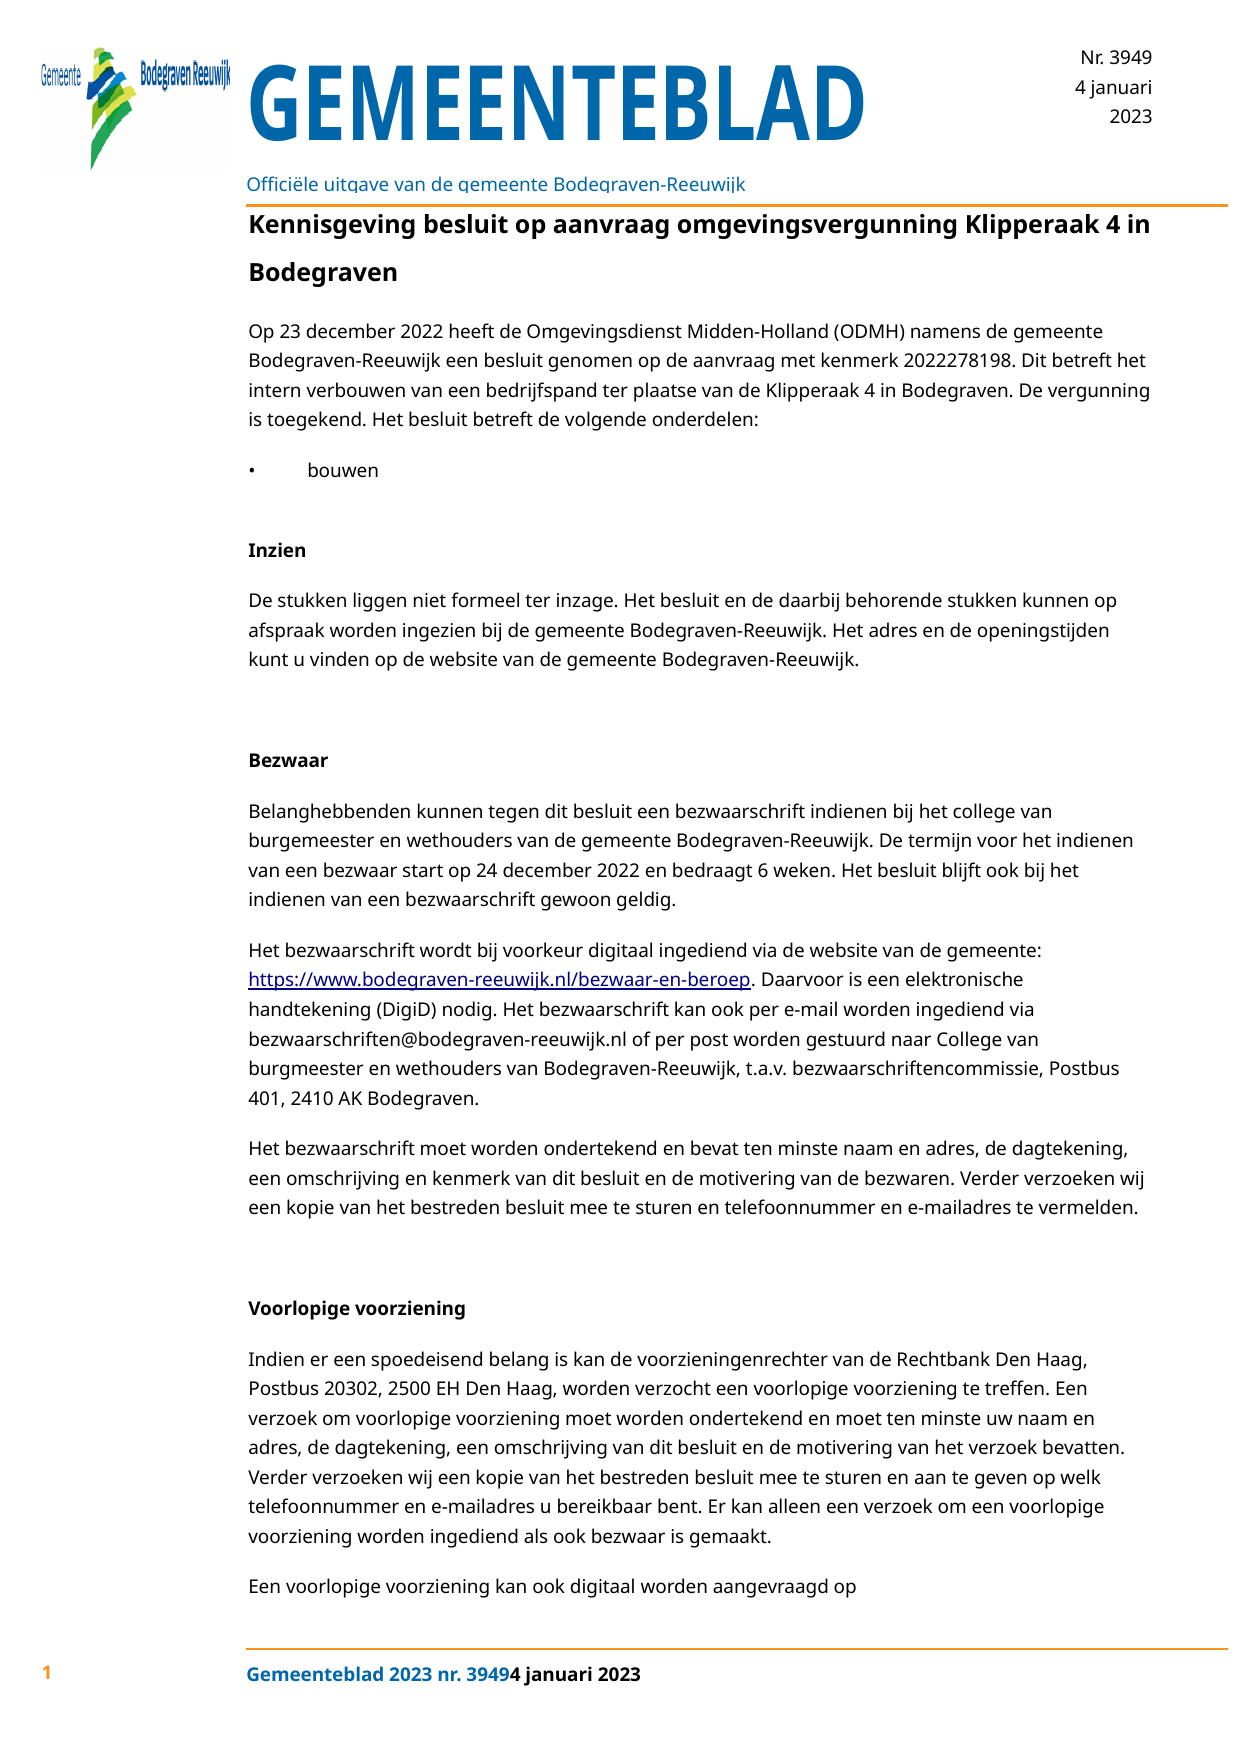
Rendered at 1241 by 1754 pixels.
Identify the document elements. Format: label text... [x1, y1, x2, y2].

text Indien er een spoedeisend belang is kan de voorzieningenrechter van de Rechtbank Den Haag, Postbus 20302, 2500 EH Den Haag, worden verzocht een voorlopige voorziening te treffen. Een verzoek om voorlopige voorziening moet worden ondertekend en moet ten minste uw naam en adres, de dagtekening, een omschrijving van dit besluit en de motivering van het verzoek bevatten. Verder verzoeken wij een kopie van het bestreden besluit mee te sturen en aan te geven op welk telefoonnummer en e-mailadres u bereikbaar bent. Er kan alleen een verzoek om een voorlopige voorziening worden ingediend als ook bezwaar is gemaakt. [248, 1346, 1152, 1549]
text Een voorlopige voorziening kan ook digitaal worden aangevraagd op [248, 1574, 1152, 1599]
text Inzien [248, 537, 1152, 563]
text De stukken liggen niet formeel ter inzage. Het besluit en de daarbij behorende stukken kunnen op afspraak worden ingezien bij de gemeente Bodegraven-Reeuwijk. Het adres en de openingstijden kunt u vinden op de website van de gemeente Bodegraven-Reeuwijk. [248, 587, 1152, 672]
list bouwen [248, 457, 1152, 483]
text Belanghebbenden kunnen tegen dit besluit een bezwaarschrift indienen bij het college van burgemeester en wethouders van de gemeente Bodegraven-Reeuwijk. De termijn voor het indienen van een bezwaar start op 24 december 2022 en bedraagt 6 weken. Het besluit blijft ook bij het indienen van een bezwaarschrift gewoon geldig. [248, 798, 1152, 912]
text Bezwaar [248, 747, 1152, 773]
text Het bezwaarschrift moet worden ondertekend en bevat ten minste naam en adres, de dagtekening, een omschrijving en kenmerk van dit besluit en de motivering van de bezwaren. Verder verzoeken wij een kopie van het bestreden besluit mee te sturen en telefoonnummer en e-mailadres te vermelden. [248, 1135, 1152, 1220]
text Kennisgeving besluit op aanvraag omgevingsvergunning Klipperaak 4 in Bodegraven [248, 207, 1152, 288]
picture [41, 47, 231, 172]
text Voorlopige voorziening [248, 1295, 1152, 1321]
text Op 23 december 2022 heeft de Omgevingsdienst Midden-Holland (ODMH) namens de gemeente Bodegraven-Reeuwijk een besluit genomen op de aanvraag met kenmerk 2022278198. Dit betreft het intern verbouwen van een bedrijfspand ter plaatse van de Klipperaak 4 in Bodegraven. De vergunning is toegekend. Het besluit betreft de volgende onderdelen: [248, 318, 1152, 432]
text Het bezwaarschrift wordt bij voorkeur digitaal ingediend via de website van de gemeente: https://www.bodegraven-reeuwijk.nl/bezwaar-en-beroep. Daarvoor is een elektronische handtekening (DigiD) nodig. Het bezwaarschrift kan ook per e-mail worden ingediend via bezwaarschriften@bodegraven-reeuwijk.nl of per post worden gestuurd naar College van burgmeester en wethouders van Bodegraven-Reeuwijk, t.a.v. bezwaarschriftencommissie, Postbus 401, 2410 AK Bodegraven. [248, 937, 1152, 1111]
